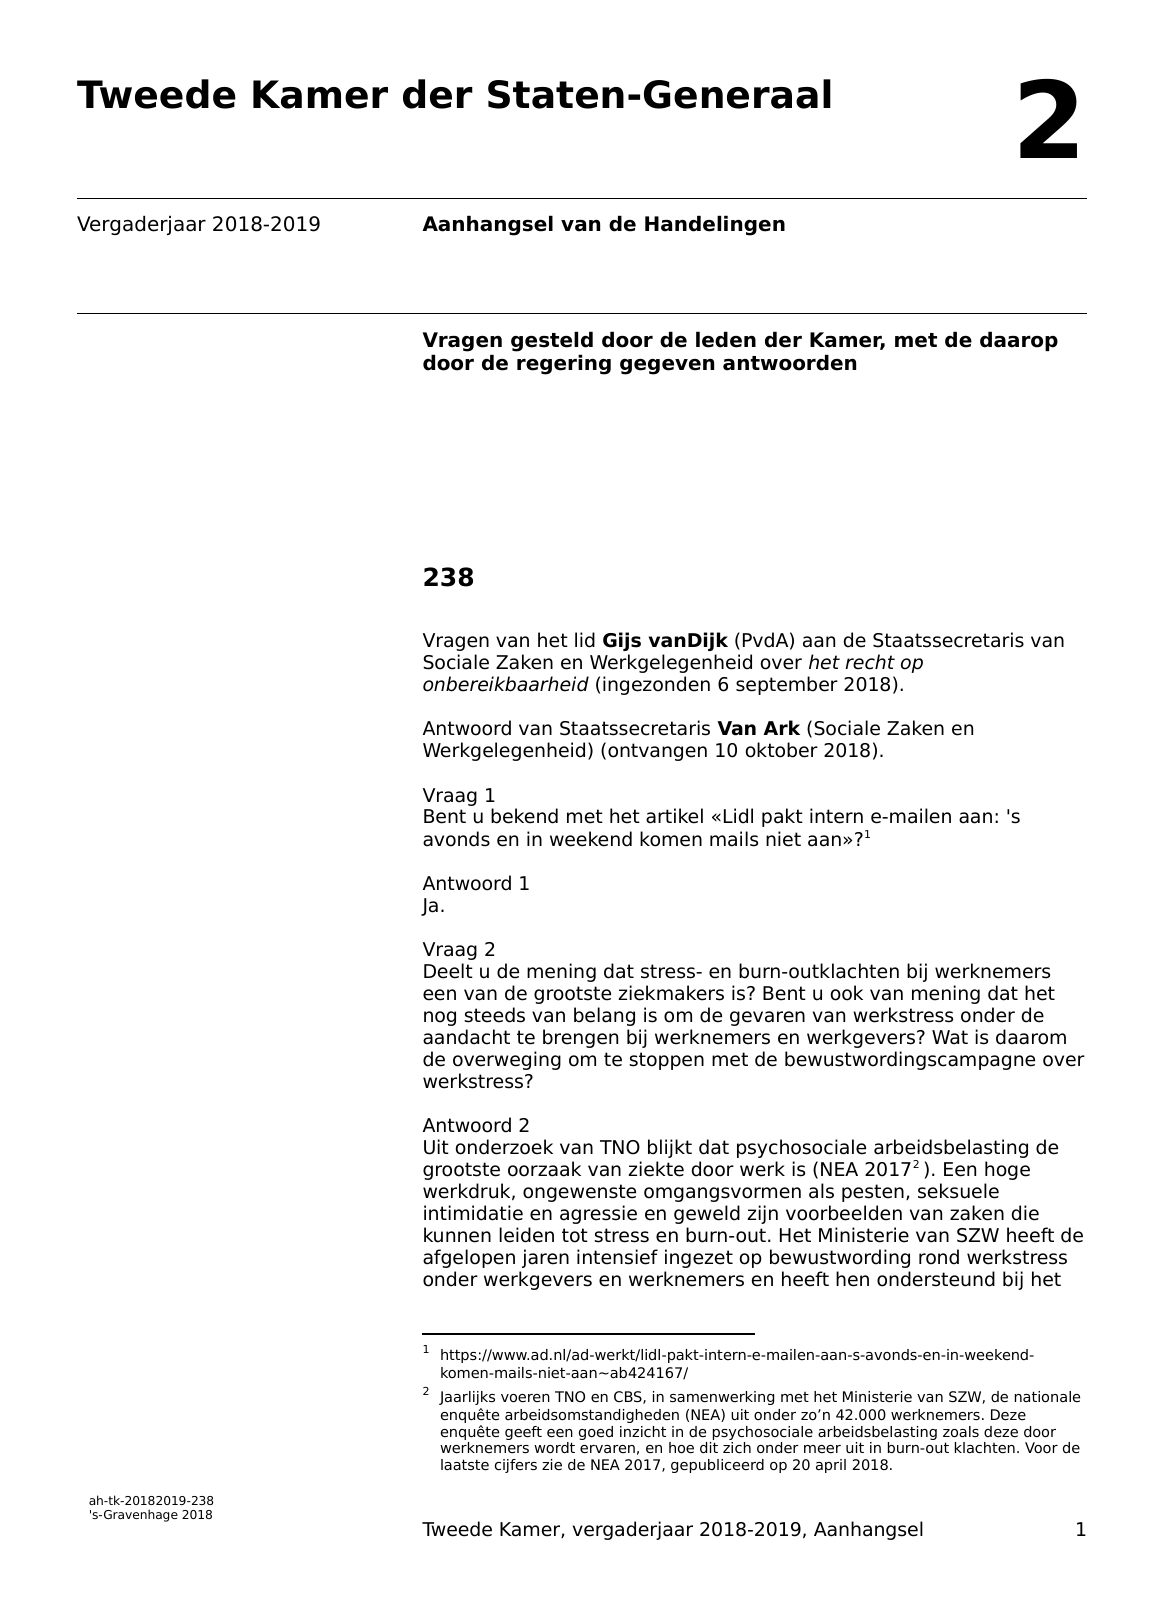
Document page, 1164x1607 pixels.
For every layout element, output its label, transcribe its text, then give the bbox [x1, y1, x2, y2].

text Ja. [422, 894, 1087, 917]
text Antwoord 1 [422, 873, 1087, 894]
table_cell Vergaderjaar 2018-2019 [77, 199, 422, 313]
text https://www.ad.nl/ad-werkt/lidl-pakt-intern-e-mailen-aan-s-avonds-en-in-weekend-komen-mails-niet-aan~ab424167/ [422, 1343, 1087, 1382]
table_cell [77, 314, 422, 375]
text Bent u bekend met het artikel «Lidl pakt intern e-mailen aan: 's avonds en in weekend komen mails niet aan»? [422, 806, 1087, 850]
text Antwoord 2 [422, 1115, 1087, 1137]
text Antwoord van Staatssecretaris Van Ark (Sociale Zaken en Werkgelegenheid) (ontvangen 10 oktober 2018). [422, 718, 1087, 762]
table_cell Aanhangsel van de Handelingen [422, 199, 1087, 313]
text Vraag 1 [422, 784, 1087, 806]
text 's-Gravenhage 2018 [88, 1508, 323, 1522]
text ah-tk-20182019-238 [88, 1494, 323, 1508]
text Deelt u de mening dat stress- en burn-outklachten bij werknemers een van de grootste ziekmakers is? Bent u ook van mening dat het nog steeds van belang is om de gevaren van werkstress onder de aandacht te brengen bij werknemers en werkgevers? Wat is daarom de overweging om te stoppen met de bewustwordingscampagne over werkstress? [422, 961, 1087, 1093]
table_cell Vragen gesteld door de leden der Kamer, met de daarop door de regering gegeven antwoorden [422, 314, 1087, 375]
table_header Tweede Kamer der Staten-Generaal [77, 59, 886, 198]
text Jaarlijks voeren TNO en CBS, in samenwerking met het Ministerie van SZW, de nationale enquête arbeidsomstandigheden (NEA) uit onder zo’n 42.000 werknemers. Deze enquête geeft een goed inzicht in de psychosociale arbeidsbelasting zoals deze door werknemers wordt ervaren, en hoe dit zich onder meer uit in burn-out klachten. Voor de laatste cijfers zie de NEA 2017, gepubliceerd op 20 april 2018. [422, 1385, 1087, 1474]
table_header 2 [886, 59, 1087, 198]
text Vraag 2 [422, 939, 1087, 961]
text Vragen van het lid Gijs vanDijk (PvdA) aan de Staatssecretaris van Sociale Zaken en Werkgelegenheid over het recht op onbereikbaarheid (ingezonden 6 september 2018). [422, 630, 1087, 696]
text 238 [422, 563, 1087, 592]
text Uit onderzoek van TNO blijkt dat psychosociale arbeidsbelasting de grootste oorzaak van ziekte door werk is (NEA 2017). Een hoge werkdruk, ongewenste omgangsvormen als pesten, seksuele intimidatie en agressie en geweld zijn voorbeelden van zaken die kunnen leiden tot stress en burn-out. Het Ministerie van SZW heeft de afgelopen jaren intensief ingezet op bewustwording rond werkstress onder werkgevers en werknemers en heeft hen ondersteund bij het [422, 1137, 1087, 1291]
